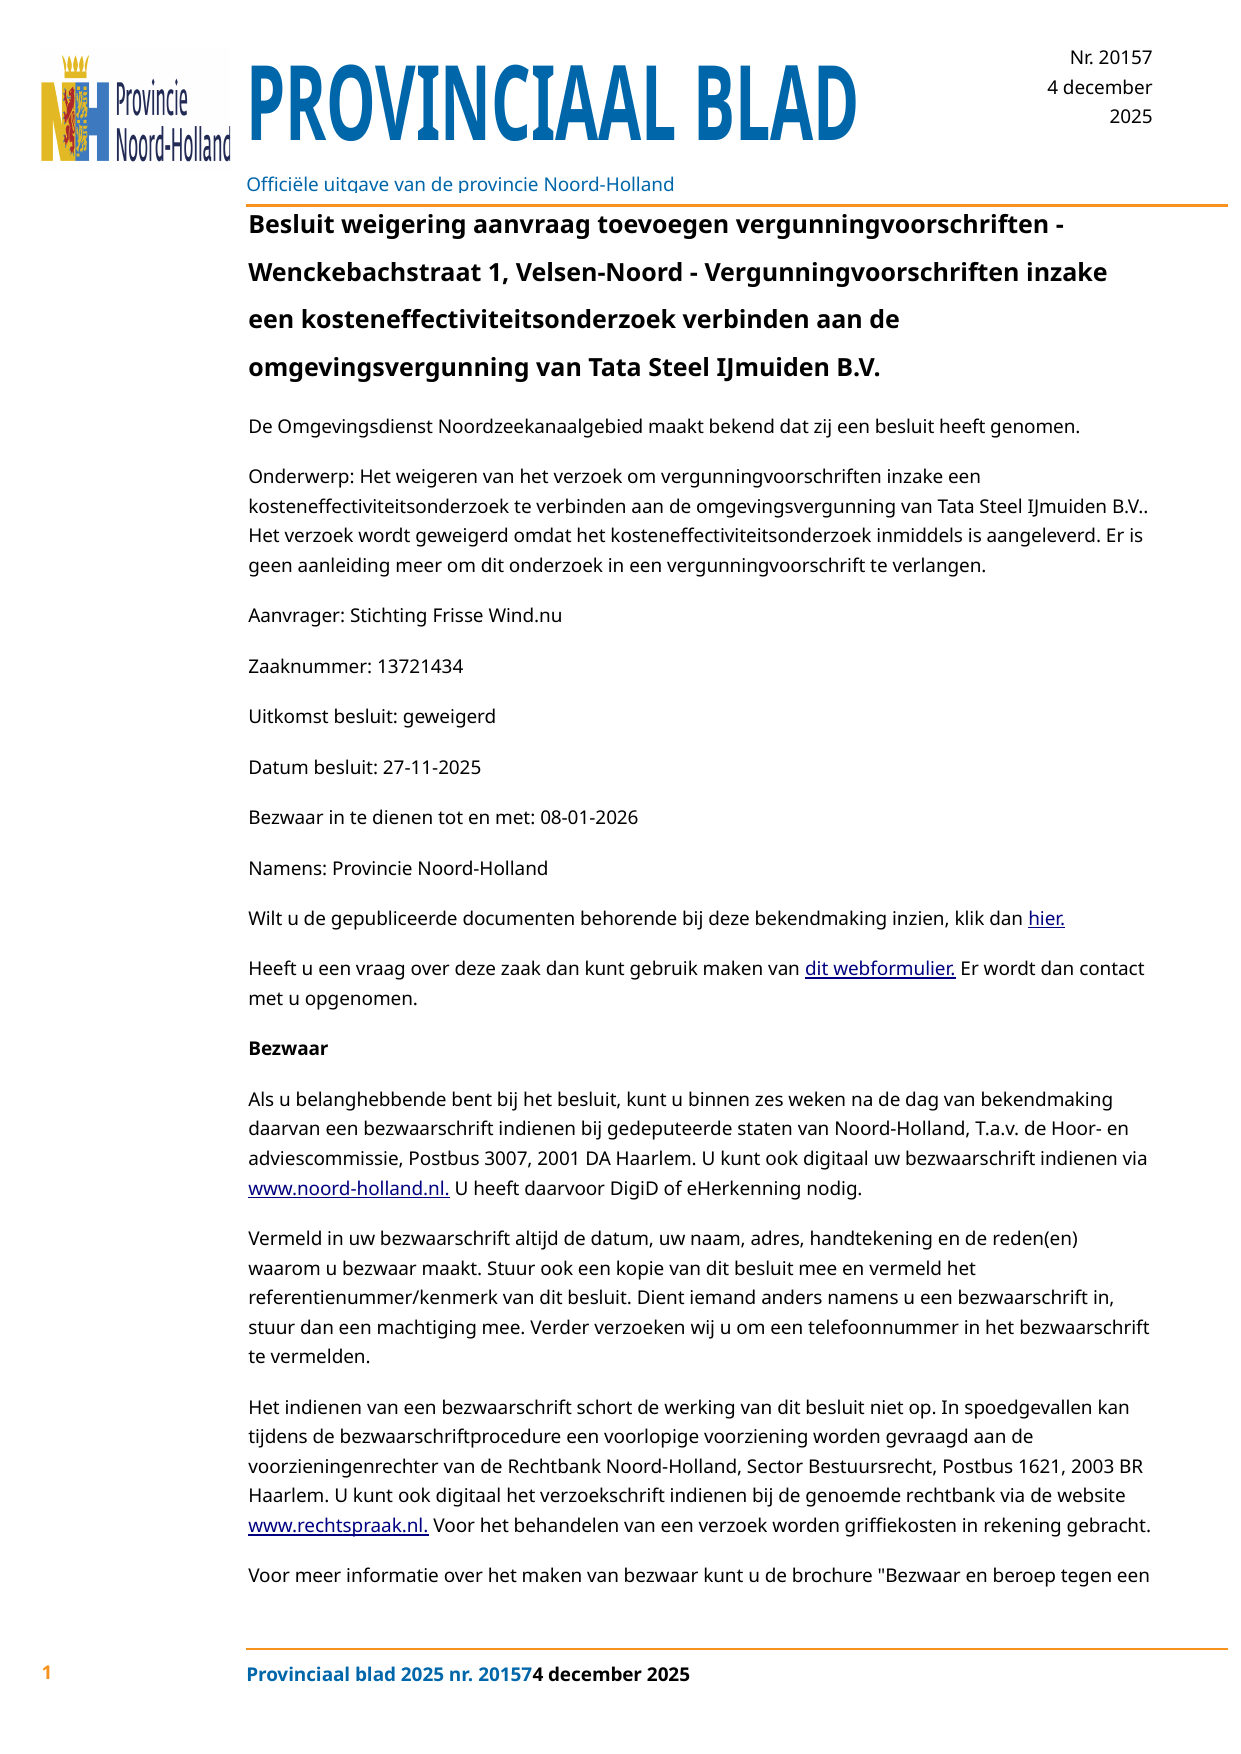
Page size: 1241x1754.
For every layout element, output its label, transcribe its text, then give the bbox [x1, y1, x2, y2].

text Voor meer informatie over het maken van bezwaar kunt u de brochure "Bezwaar en beroep tegen een [248, 1563, 1152, 1588]
text Onderwerp: Het weigeren van het verzoek om vergunningvoorschriften inzake een kosteneffectiviteitsonderzoek te verbinden aan de omgevingsvergunning van Tata Steel IJmuiden B.V.. Het verzoek wordt geweigerd omdat het kosteneffectiviteitsonderzoek inmiddels is aangeleverd. Er is geen aanleiding meer om dit onderzoek in een vergunningvoorschrift te verlangen. [248, 463, 1152, 578]
text Besluit weigering aanvraag toevoegen vergunningvoorschriften - Wenckebachstraat 1, Velsen-Noord - Vergunningvoorschriften inzake een kosteneffectiviteitsonderzoek verbinden aan de omgevingsvergunning van Tata Steel IJmuiden B.V. [248, 207, 1152, 384]
text Het indienen van een bezwaarschrift schort de werking van dit besluit niet op. In spoedgevallen kan tijdens de bezwaarschriftprocedure een voorlopige voorziening worden gevraagd aan de voorzieningenrechter van de Rechtbank Noord-Holland, Sector Bestuursrecht, Postbus 1621, 2003 BR Haarlem. U kunt ook digitaal het verzoekschrift indienen bij de genoemde rechtbank via de website www.rechtspraak.nl. Voor het behandelen van een verzoek worden griffiekosten in rekening gebracht. [248, 1394, 1152, 1538]
text Uitkomst besluit: geweigerd [248, 703, 1152, 729]
text Namens: Provincie Noord-Holland [248, 855, 1152, 881]
text De Omgevingsdienst Noordzeekanaalgebied maakt bekend dat zij een besluit heeft genomen. [248, 413, 1152, 439]
text Vermeld in uw bezwaarschrift altijd de datum, uw naam, adres, handtekening en de reden(en) waarom u bezwaar maakt. Stuur ook een kopie van dit besluit mee en vermeld het referentienummer/kenmerk van dit besluit. Dient iemand anders namens u een bezwaarschrift in, stuur dan een machtiging mee. Verder verzoeken wij u om een telefoonnummer in het bezwaarschrift te vermelden. [248, 1225, 1152, 1369]
text Aanvrager: Stichting Frisse Wind.nu [248, 603, 1152, 628]
picture [41, 47, 231, 172]
text Zaaknummer: 13721434 [248, 653, 1152, 679]
text Als u belanghebbende bent bij het besluit, kunt u binnen zes weken na de dag van bekendmaking daarvan een bezwaarschrift indienen bij gedeputeerde staten van Noord-Holland, T.a.v. de Hoor- en adviescommissie, Postbus 3007, 2001 DA Haarlem. U kunt ook digitaal uw bezwaarschrift indienen via www.noord-holland.nl. U heeft daarvoor DigiD of eHerkenning nodig. [248, 1086, 1152, 1201]
text Wilt u de gepubliceerde documenten behorende bij deze bekendmaking inzien, klik dan hier. [248, 905, 1152, 931]
text Bezwaar [248, 1036, 1152, 1061]
text Bezwaar in te dienen tot en met: 08-01-2026 [248, 804, 1152, 830]
text Datum besluit: 27-11-2025 [248, 754, 1152, 780]
text Heeft u een vraag over deze zaak dan kunt gebruik maken van dit webformulier. Er wordt dan contact met u opgenomen. [248, 956, 1152, 1011]
